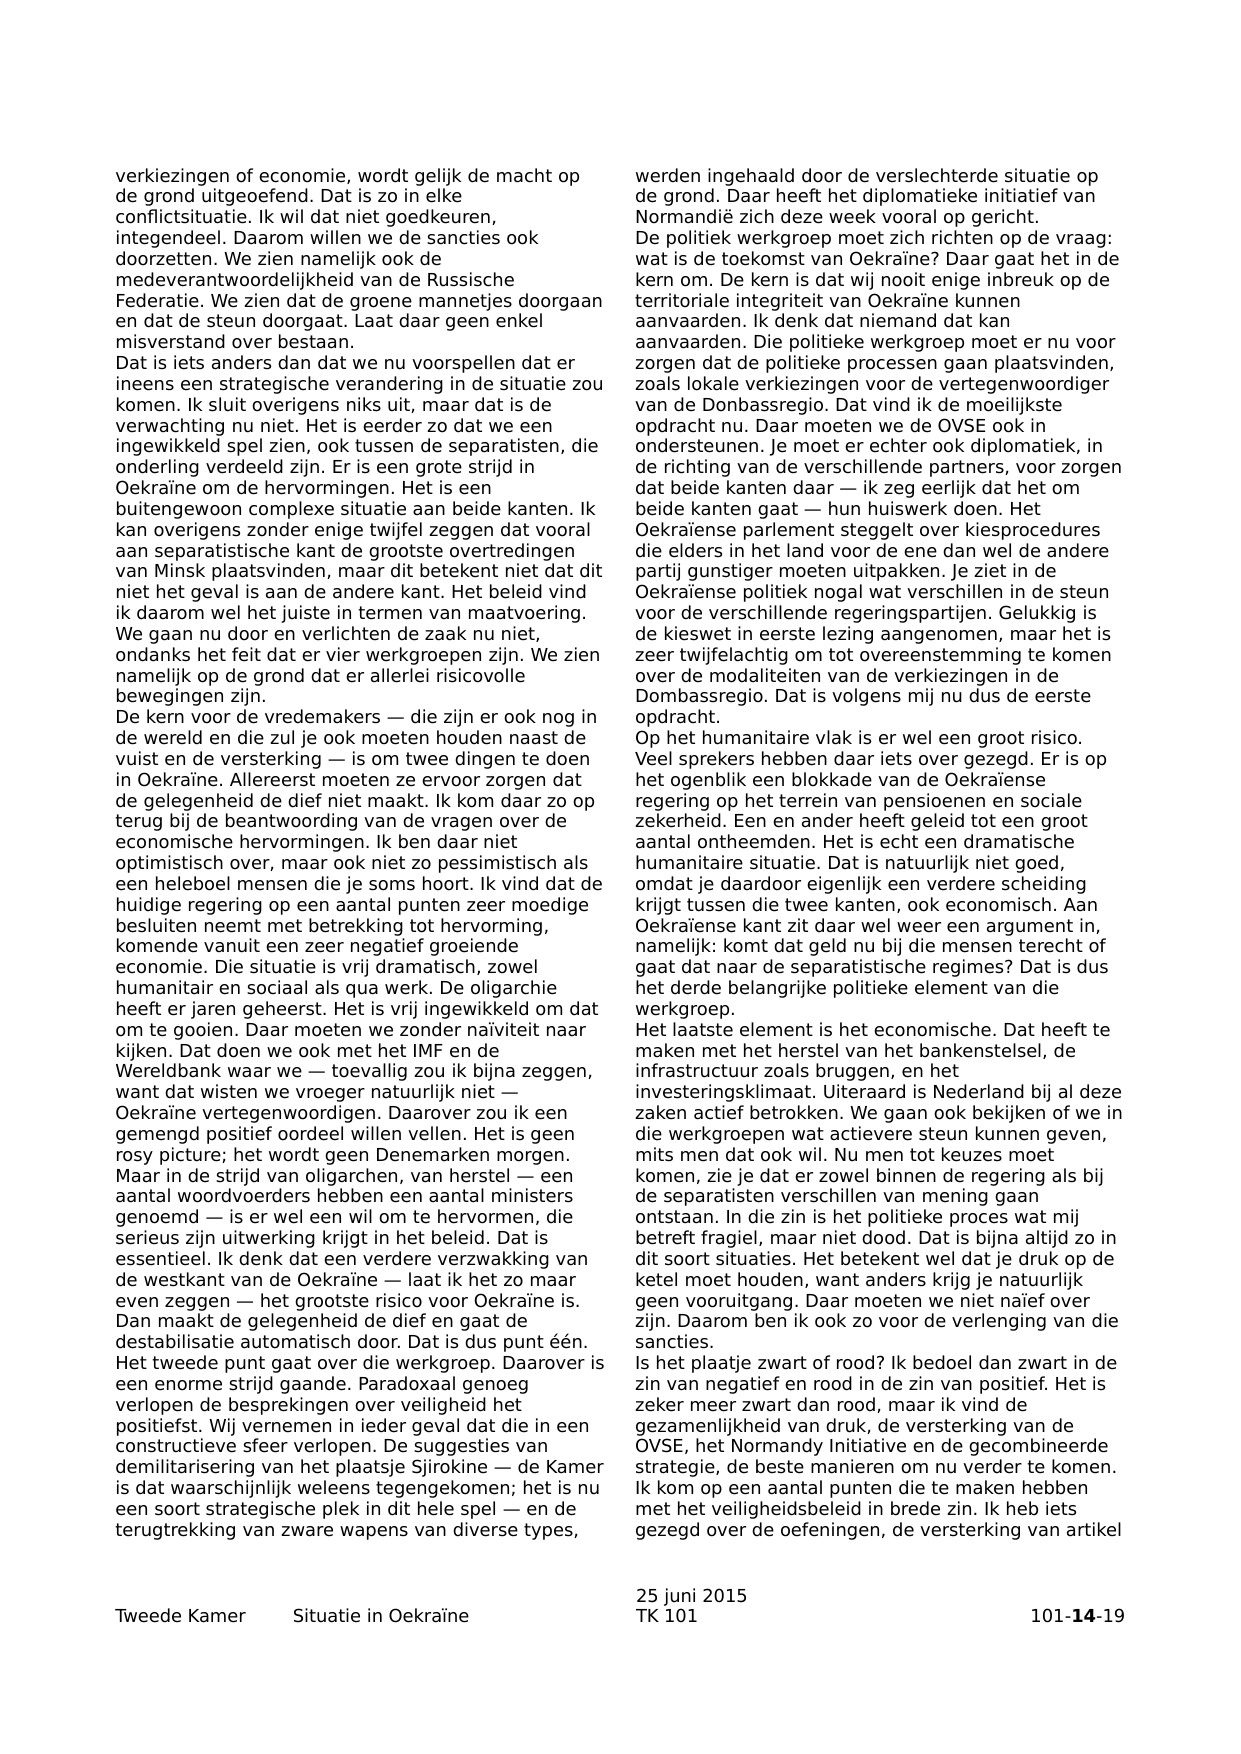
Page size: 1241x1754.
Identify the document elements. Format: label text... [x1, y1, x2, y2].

text De politiek werkgroep moet zich richten op de vraag: wat is de toekomst van Oekraïne? Daar gaat het in de kern om. De kern is dat wij nooit enige inbreuk op de territoriale integriteit van Oekraïne kunnen aanvaarden. Ik denk dat niemand dat kan aanvaarden. Die politieke werkgroep moet er nu voor zorgen dat de politieke processen gaan plaatsvinden, zoals lokale verkiezingen voor de vertegenwoordiger van de Donbassregio. Dat vind ik de moeilijkste opdracht nu. Daar moeten we de OVSE ook in ondersteunen. Je moet er echter ook diplomatiek, in de richting van de verschillende partners, voor zorgen dat beide kanten daar — ik zeg eerlijk dat het om beide kanten gaat — hun huiswerk doen. Het Oekraïense parlement steggelt over kiesprocedures die elders in het land voor de ene dan wel de andere partij gunstiger moeten uitpakken. Je ziet in de Oekraïense politiek nogal wat verschillen in de steun voor de verschillende regeringspartijen. Gelukkig is de kieswet in eerste lezing aangenomen, maar het is zeer twijfelachtig om tot overeenstemming te komen over de modaliteiten van de verkiezingen in de Dombassregio. Dat is volgens mij nu dus de eerste opdracht. [635, 228, 1125, 728]
text Is het plaatje zwart of rood? Ik bedoel dan zwart in de zin van negatief en rood in de zin van positief. Het is zeker meer zwart dan rood, maar ik vind de gezamenlijkheid van druk, de versterking van de OVSE, het Normandy Initiative en de gecombineerde strategie, de beste manieren om nu verder te komen. [635, 1353, 1125, 1478]
text verkiezingen of economie, wordt gelijk de macht op de grond uitgeoefend. Dat is zo in elke conflictsituatie. Ik wil dat niet goedkeuren, integendeel. Daarom willen we de sancties ook doorzetten. We zien namelijk ook de medeverantwoordelijkheid van de Russische Federatie. We zien dat de groene mannetjes doorgaan en dat de steun doorgaat. Laat daar geen enkel misverstand over bestaan. [115, 165, 605, 353]
text Het laatste element is het economische. Dat heeft te maken met het herstel van het bankenstelsel, de infrastructuur zoals bruggen, en het investeringsklimaat. Uiteraard is Nederland bij al deze zaken actief betrokken. We gaan ook bekijken of we in die werkgroepen wat actievere steun kunnen geven, mits men dat ook wil. Nu men tot keuzes moet komen, zie je dat er zowel binnen de regering als bij de separatisten verschillen van mening gaan ontstaan. In die zin is het politieke proces wat mij betreft fragiel, maar niet dood. Dat is bijna altijd zo in dit soort situaties. Het betekent wel dat je druk op de ketel moet houden, want anders krijg je natuurlijk geen vooruitgang. Daar moeten we niet naïef over zijn. Daarom ben ik ook zo voor de verlenging van die sancties. [635, 1019, 1125, 1353]
text werden ingehaald door de verslechterde situatie op de grond. Daar heeft het diplomatieke initiatief van Normandië zich deze week vooral op gericht. [635, 165, 1125, 228]
text Ik kom op een aantal punten die te maken hebben met het veiligheidsbeleid in brede zin. Ik heb iets gezegd over de oefeningen, de versterking van artikel [635, 1478, 1125, 1540]
text Op het humanitaire vlak is er wel een groot risico. Veel sprekers hebben daar iets over gezegd. Er is op het ogenblik een blokkade van de Oekraïense regering op het terrein van pensioenen en sociale zekerheid. Een en ander heeft geleid tot een groot aantal ontheemden. Het is echt een dramatische humanitaire situatie. Dat is natuurlijk niet goed, omdat je daardoor eigenlijk een verdere scheiding krijgt tussen die twee kanten, ook economisch. Aan Oekraïense kant zit daar wel weer een argument in, namelijk: komt dat geld nu bij die mensen terecht of gaat dat naar de separatistische regimes? Dat is dus het derde belangrijke politieke element van die werkgroep. [635, 728, 1125, 1019]
text De kern voor de vredemakers — die zijn er ook nog in de wereld en die zul je ook moeten houden naast de vuist en de versterking — is om twee dingen te doen in Oekraïne. Allereerst moeten ze ervoor zorgen dat de gelegenheid de dief niet maakt. Ik kom daar zo op terug bij de beantwoording van de vragen over de economische hervormingen. Ik ben daar niet optimistisch over, maar ook niet zo pessimistisch als een heleboel mensen die je soms hoort. Ik vind dat de huidige regering op een aantal punten zeer moedige besluiten neemt met betrekking tot hervorming, komende vanuit een zeer negatief groeiende economie. Die situatie is vrij dramatisch, zowel humanitair en sociaal als qua werk. De oligarchie heeft er jaren geheerst. Het is vrij ingewikkeld om dat om te gooien. Daar moeten we zonder naïviteit naar kijken. Dat doen we ook met het IMF en de Wereldbank waar we — toevallig zou ik bijna zeggen, want dat wisten we vroeger natuurlijk niet — Oekraïne vertegenwoordigen. Daarover zou ik een gemengd positief oordeel willen vellen. Het is geen rosy picture; het wordt geen Denemarken morgen. Maar in de strijd van oligarchen, van herstel — een aantal woordvoerders hebben een aantal ministers genoemd — is er wel een wil om te hervormen, die serieus zijn uitwerking krijgt in het beleid. Dat is essentieel. Ik denk dat een verdere verzwakking van de westkant van de Oekraïne — laat ik het zo maar even zeggen — het grootste risico voor Oekraïne is. Dan maakt de gelegenheid de dief en gaat de destabilisatie automatisch door. Dat is dus punt één. [115, 707, 605, 1353]
text Het tweede punt gaat over die werkgroep. Daarover is een enorme strijd gaande. Paradoxaal genoeg verlopen de besprekingen over veiligheid het positiefst. Wij vernemen in ieder geval dat die in een constructieve sfeer verlopen. De suggesties van demilitarisering van het plaatsje Sjirokine — de Kamer is dat waarschijnlijk weleens tegengekomen; het is nu een soort strategische plek in dit hele spel — en de terugtrekking van zware wapens van diverse types, [115, 1353, 605, 1540]
text Dat is iets anders dan dat we nu voorspellen dat er ineens een strategische verandering in de situatie zou komen. Ik sluit overigens niks uit, maar dat is de verwachting nu niet. Het is eerder zo dat we een ingewikkeld spel zien, ook tussen de separatisten, die onderling verdeeld zijn. Er is een grote strijd in Oekraïne om de hervormingen. Het is een buitengewoon complexe situatie aan beide kanten. Ik kan overigens zonder enige twijfel zeggen dat vooral aan separatistische kant de grootste overtredingen van Minsk plaatsvinden, maar dit betekent niet dat dit niet het geval is aan de andere kant. Het beleid vind ik daarom wel het juiste in termen van maatvoering. We gaan nu door en verlichten de zaak nu niet, ondanks het feit dat er vier werkgroepen zijn. We zien namelijk op de grond dat er allerlei risicovolle bewegingen zijn. [115, 353, 605, 707]
